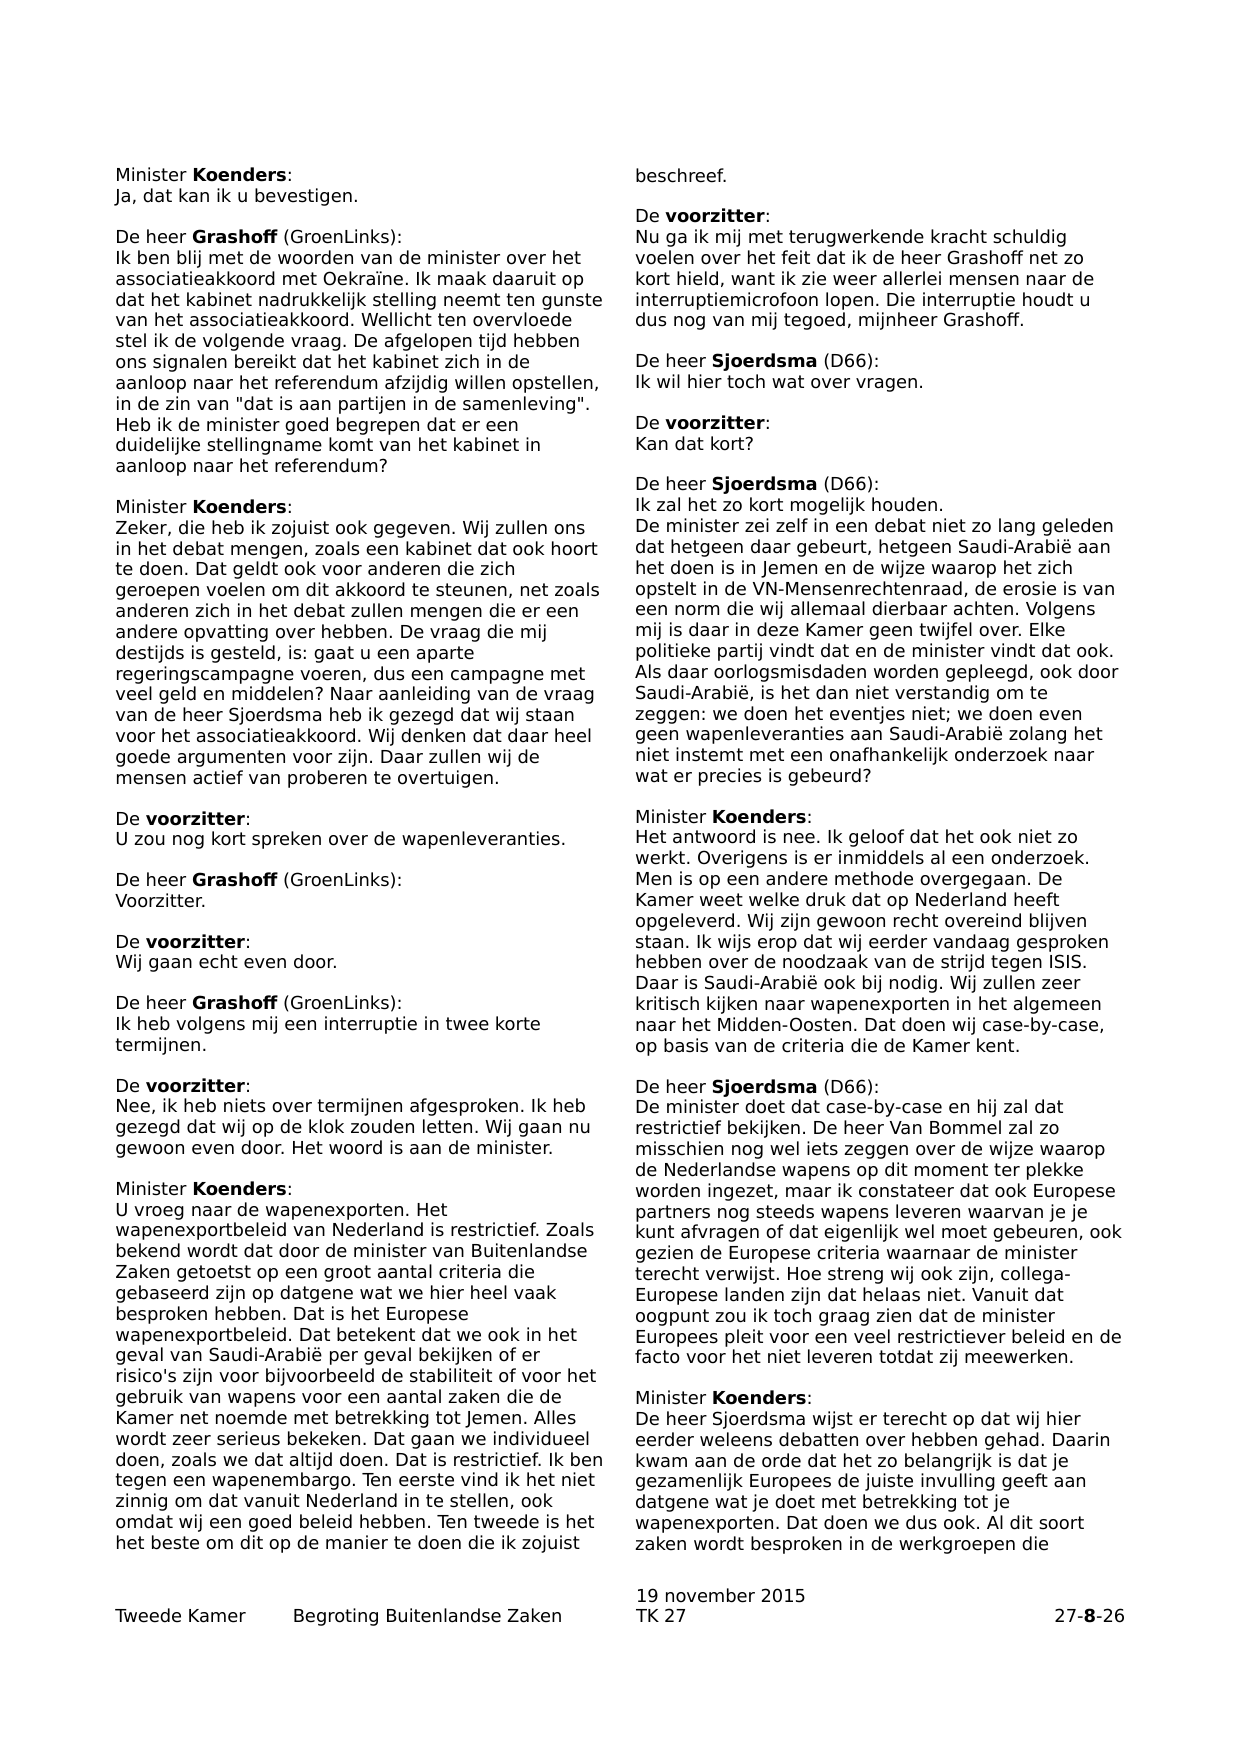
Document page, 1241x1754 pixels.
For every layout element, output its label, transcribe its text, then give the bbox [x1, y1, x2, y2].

text Ik ben blij met de woorden van de minister over het associatieakkoord met Oekraïne. Ik maak daaruit op dat het kabinet nadrukkelijk stelling neemt ten gunste van het associatieakkoord. Wellicht ten overvloede stel ik de volgende vraag. De afgelopen tijd hebben ons signalen bereikt dat het kabinet zich in de aanloop naar het referendum afzijdig willen opstellen, in de zin van "dat is aan partijen in de samenleving". Heb ik de minister goed begrepen dat er een duidelijke stellingname komt van het kabinet in aanloop naar het referendum? [115, 248, 605, 477]
text De voorzitter: [115, 808, 605, 829]
text De voorzitter: [635, 206, 1125, 227]
text Ik wil hier toch wat over vragen. [635, 372, 1125, 393]
text De heer Sjoerdsma (D66): [635, 474, 1125, 495]
text De voorzitter: [115, 931, 605, 952]
text De heer Sjoerdsma (D66): [635, 1076, 1125, 1097]
text De minister zei zelf in een debat niet zo lang geleden dat hetgeen daar gebeurt, hetgeen Saudi-Arabië aan het doen is in Jemen en de wijze waarop het zich opstelt in de VN-Mensenrechtenraad, de erosie is van een norm die wij allemaal dierbaar achten. Volgens mij is daar in deze Kamer geen twijfel over. Elke politieke partij vindt dat en de minister vindt dat ook. Als daar oorlogsmisdaden worden gepleegd, ook door Saudi-Arabië, is het dan niet verstandig om te zeggen: we doen het eventjes niet; we doen even geen wapenleveranties aan Saudi-Arabië zolang het niet instemt met een onafhankelijk onderzoek naar wat er precies is gebeurd? [635, 516, 1125, 787]
text Nu ga ik mij met terugwerkende kracht schuldig voelen over het feit dat ik de heer Grashoff net zo kort hield, want ik zie weer allerlei mensen naar de interruptiemicrofoon lopen. Die interruptie houdt u dus nog van mij tegoed, mijnheer Grashoff. [635, 227, 1125, 331]
text U zou nog kort spreken over de wapenleveranties. [115, 829, 605, 850]
text U vroeg naar de wapenexporten. Het wapenexportbeleid van Nederland is restrictief. Zoals bekend wordt dat door de minister van Buitenlandse Zaken getoetst op een groot aantal criteria die gebaseerd zijn op datgene wat we hier heel vaak besproken hebben. Dat is het Europese wapenexportbeleid. Dat betekent dat we ook in het geval van Saudi-Arabië per geval bekijken of er risico's zijn voor bijvoorbeeld de stabiliteit of voor het gebruik van wapens voor een aantal zaken die de Kamer net noemde met betrekking tot Jemen. Alles wordt zeer serieus bekeken. Dat gaan we individueel doen, zoals we dat altijd doen. Dat is restrictief. Ik ben tegen een wapenembargo. Ten eerste vind ik het niet zinnig om dat vanuit Nederland in te stellen, ook omdat wij een goed beleid hebben. Ten tweede is het het beste om dit op de manier te doen die ik zojuist [115, 1199, 605, 1553]
text Minister Koenders: [635, 1388, 1125, 1409]
text Wij gaan echt even door. [115, 952, 605, 973]
text Ja, dat kan ik u bevestigen. [115, 186, 605, 207]
text Ik heb volgens mij een interruptie in twee korte termijnen. [115, 1014, 605, 1055]
text Minister Koenders: [115, 497, 605, 517]
text De voorzitter: [115, 1075, 605, 1096]
text beschreef. [635, 165, 1125, 186]
text Voorzitter. [115, 891, 605, 911]
text Het antwoord is nee. Ik geloof dat het ook niet zo werkt. Overigens is er inmiddels al een onderzoek. Men is op een andere methode overgegaan. De Kamer weet welke druk dat op Nederland heeft opgeleverd. Wij zijn gewoon recht overeind blijven staan. Ik wijs erop dat wij eerder vandaag gesproken hebben over de noodzaak van de strijd tegen ISIS. Daar is Saudi-Arabië ook bij nodig. Wij zullen zeer kritisch kijken naar wapenexporten in het algemeen naar het Midden-Oosten. Dat doen wij case-by-case, op basis van de criteria die de Kamer kent. [635, 827, 1125, 1056]
text Minister Koenders: [115, 1179, 605, 1199]
text De heer Grashoff (GroenLinks): [115, 993, 605, 1014]
text Ik zal het zo kort mogelijk houden. [635, 495, 1125, 516]
text De voorzitter: [635, 413, 1125, 433]
text De heer Grashoff (GroenLinks): [115, 870, 605, 891]
text De minister doet dat case-by-case en hij zal dat restrictief bekijken. De heer Van Bommel zal zo misschien nog wel iets zeggen over de wijze waarop de Nederlandse wapens op dit moment ter plekke worden ingezet, maar ik constateer dat ook Europese partners nog steeds wapens leveren waarvan je je kunt afvragen of dat eigenlijk wel moet gebeuren, ook gezien de Europese criteria waarnaar de minister terecht verwijst. Hoe streng wij ook zijn, collega-Europese landen zijn dat helaas niet. Vanuit dat oogpunt zou ik toch graag zien dat de minister Europees pleit voor een veel restrictiever beleid en de facto voor het niet leveren totdat zij meewerken. [635, 1097, 1125, 1368]
text De heer Sjoerdsma (D66): [635, 351, 1125, 372]
text Minister Koenders: [115, 165, 605, 186]
text Nee, ik heb niets over termijnen afgesproken. Ik heb gezegd dat wij op de klok zouden letten. Wij gaan nu gewoon even door. Het woord is aan de minister. [115, 1096, 605, 1159]
text Zeker, die heb ik zojuist ook gegeven. Wij zullen ons in het debat mengen, zoals een kabinet dat ook hoort te doen. Dat geldt ook voor anderen die zich geroepen voelen om dit akkoord te steunen, net zoals anderen zich in het debat zullen mengen die er een andere opvatting over hebben. De vraag die mij destijds is gesteld, is: gaat u een aparte regeringscampagne voeren, dus een campagne met veel geld en middelen? Naar aanleiding van de vraag van de heer Sjoerdsma heb ik gezegd dat wij staan voor het associatieakkoord. Wij denken dat daar heel goede argumenten voor zijn. Daar zullen wij de mensen actief van proberen te overtuigen. [115, 517, 605, 788]
text De heer Sjoerdsma wijst er terecht op dat wij hier eerder weleens debatten over hebben gehad. Daarin kwam aan de orde dat het zo belangrijk is dat je gezamenlijk Europees de juiste invulling geeft aan datgene wat je doet met betrekking tot je wapenexporten. Dat doen we dus ook. Al dit soort zaken wordt besproken in de werkgroepen die [635, 1409, 1125, 1554]
text Minister Koenders: [635, 807, 1125, 827]
text De heer Grashoff (GroenLinks): [115, 227, 605, 248]
text Kan dat kort? [635, 433, 1125, 454]
